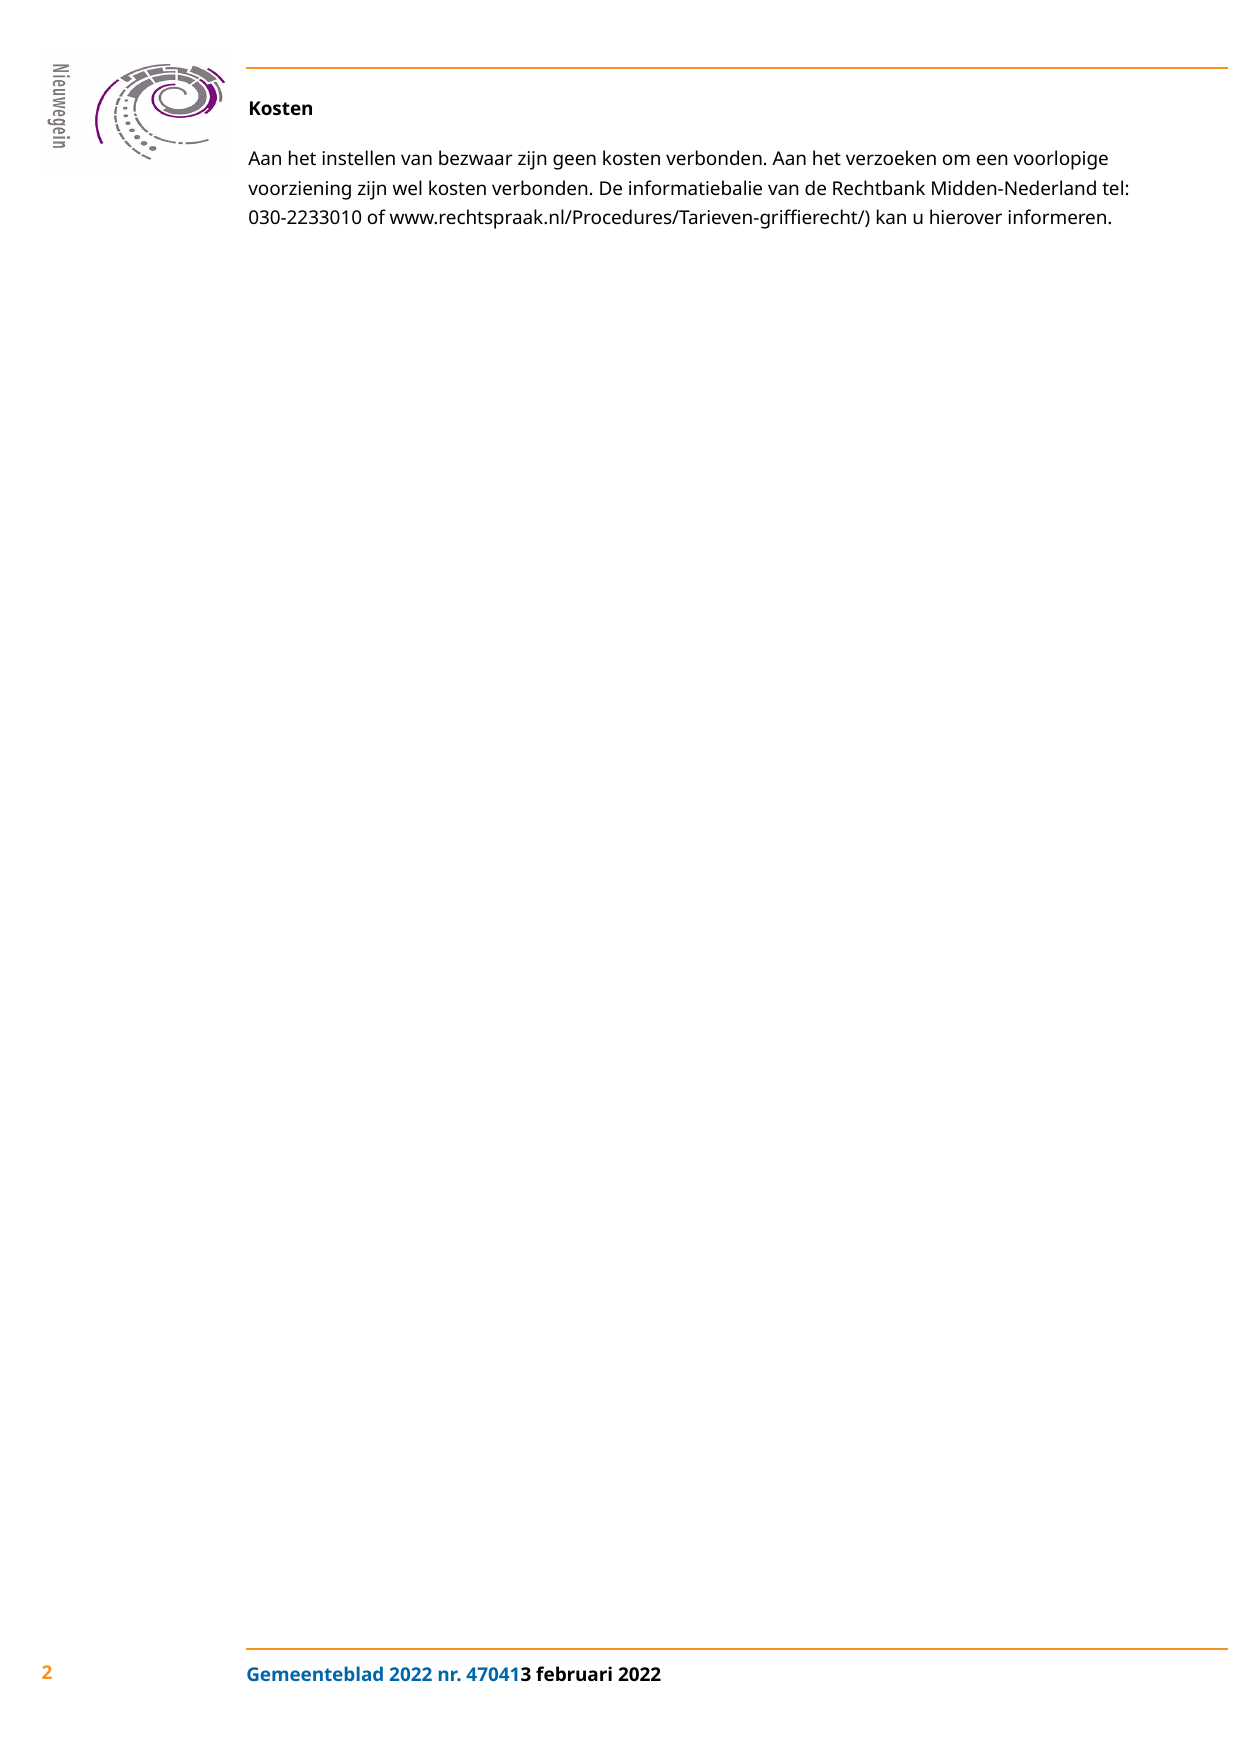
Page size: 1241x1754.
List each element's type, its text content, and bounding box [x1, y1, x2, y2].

text Kosten [248, 95, 1152, 121]
text Aan het instellen van bezwaar zijn geen kosten verbonden. Aan het verzoeken om een voorlopige voorziening zijn wel kosten verbonden. De informatiebalie van de Rechtbank Midden-Nederland tel: 030-2233010 of www.rechtspraak.nl/Procedures/Tarieven-griffierecht/) kan u hierover informeren. [248, 145, 1152, 230]
picture [41, 47, 231, 172]
